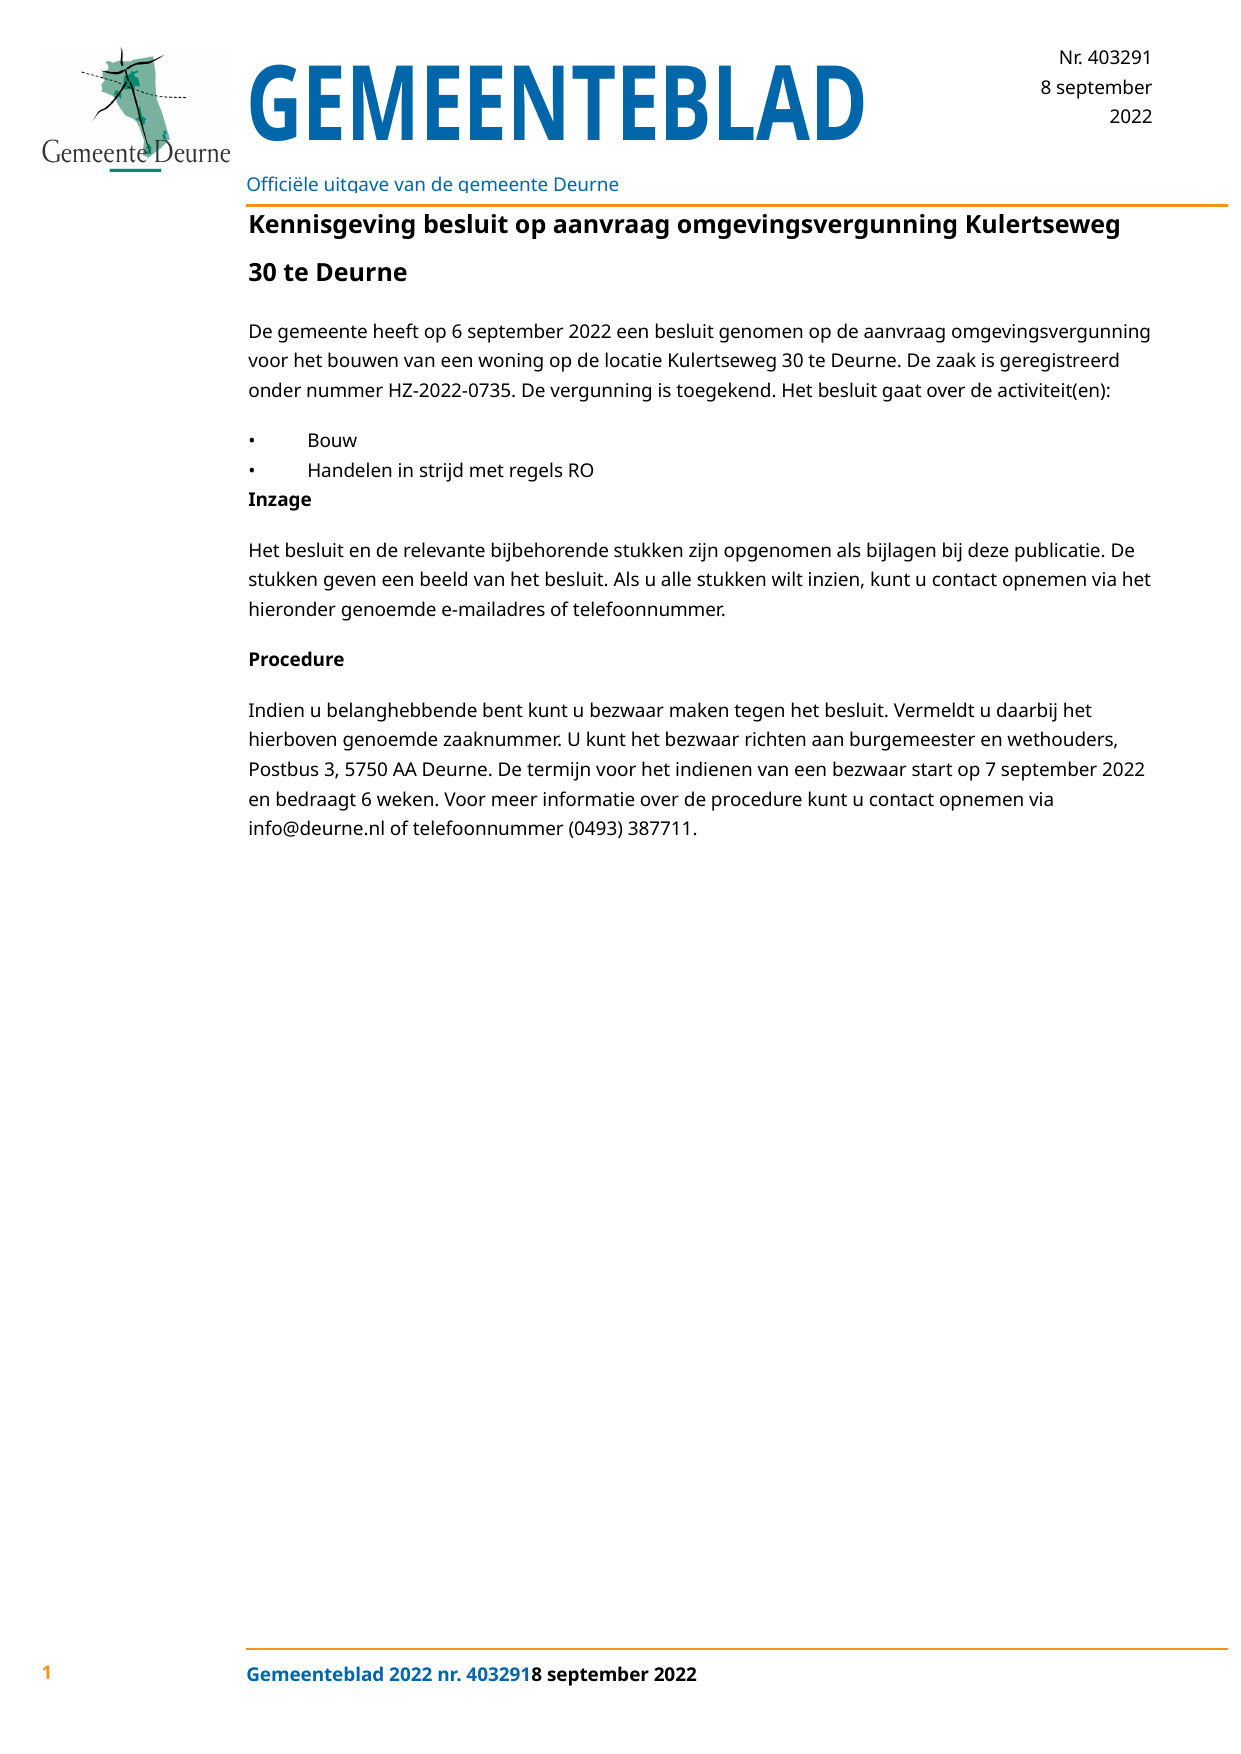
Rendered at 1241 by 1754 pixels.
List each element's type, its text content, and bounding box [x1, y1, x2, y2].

text Kennisgeving besluit op aanvraag omgevingsvergunning Kulertseweg 30 te Deurne [248, 207, 1152, 288]
text Inzage [248, 487, 1152, 512]
picture [41, 47, 231, 172]
list Handelen in strijd met regels RO [248, 457, 1152, 483]
text Indien u belanghebbende bent kunt u bezwaar maken tegen het besluit. Vermeldt u daarbij het hierboven genoemde zaaknummer. U kunt het bezwaar richten aan burgemeester en wethouders, Postbus 3, 5750 AA Deurne. De termijn voor het indienen van een bezwaar start op 7 september 2022 en bedraagt 6 weken. Voor meer informatie over de procedure kunt u contact opnemen via info@deurne.nl of telefoonnummer (0493) 387711. [248, 697, 1152, 841]
text Het besluit en de relevante bijbehorende stukken zijn opgenomen als bijlagen bij deze publicatie. De stukken geven een beeld van het besluit. Als u alle stukken wilt inzien, kunt u contact opnemen via het hieronder genoemde e-mailadres of telefoonnummer. [248, 537, 1152, 622]
list Bouw [248, 427, 1152, 453]
text De gemeente heeft op 6 september 2022 een besluit genomen op de aanvraag omgevingsvergunning voor het bouwen van een woning op de locatie Kulertseweg 30 te Deurne. De zaak is geregistreerd onder nummer HZ-2022-0735. De vergunning is toegekend. Het besluit gaat over de activiteit(en): [248, 318, 1152, 403]
text Procedure [248, 647, 1152, 672]
